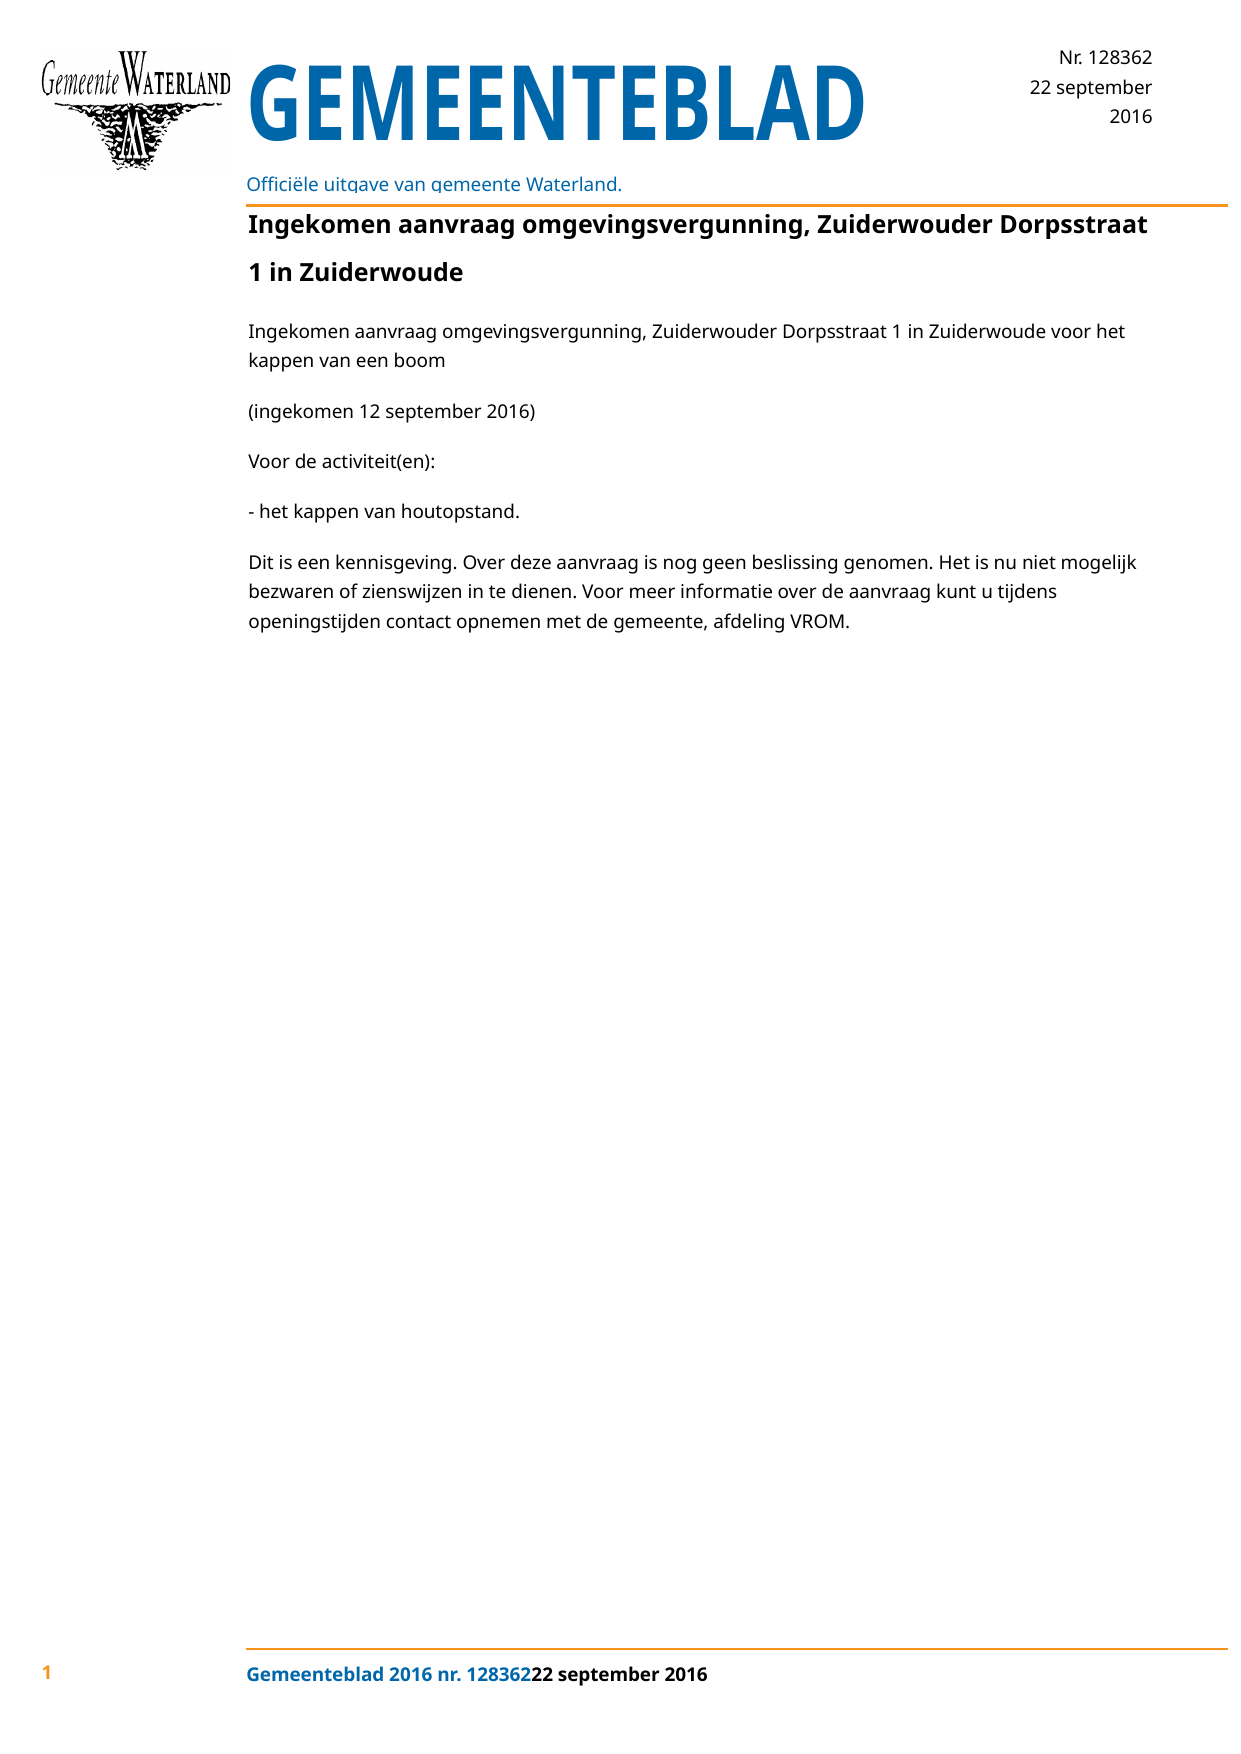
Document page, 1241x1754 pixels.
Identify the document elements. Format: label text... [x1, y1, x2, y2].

text Ingekomen aanvraag omgevingsvergunning, Zuiderwouder Dorpsstraat 1 in Zuiderwoude [248, 207, 1152, 288]
text Voor de activiteit(en): [248, 448, 1152, 474]
text - het kappen van houtopstand. [248, 499, 1152, 524]
text Ingekomen aanvraag omgevingsvergunning, Zuiderwouder Dorpsstraat 1 in Zuiderwoude voor het kappen van een boom [248, 318, 1152, 373]
text Dit is een kennisgeving. Over deze aanvraag is nog geen beslissing genomen. Het is nu niet mogelijk bezwaren of zienswijzen in te dienen. Voor meer informatie over de aanvraag kunt u tijdens openingstijden contact opnemen met de gemeente, afdeling VROM. [248, 549, 1152, 634]
text (ingekomen 12 september 2016) [248, 398, 1152, 424]
picture [41, 47, 231, 172]
